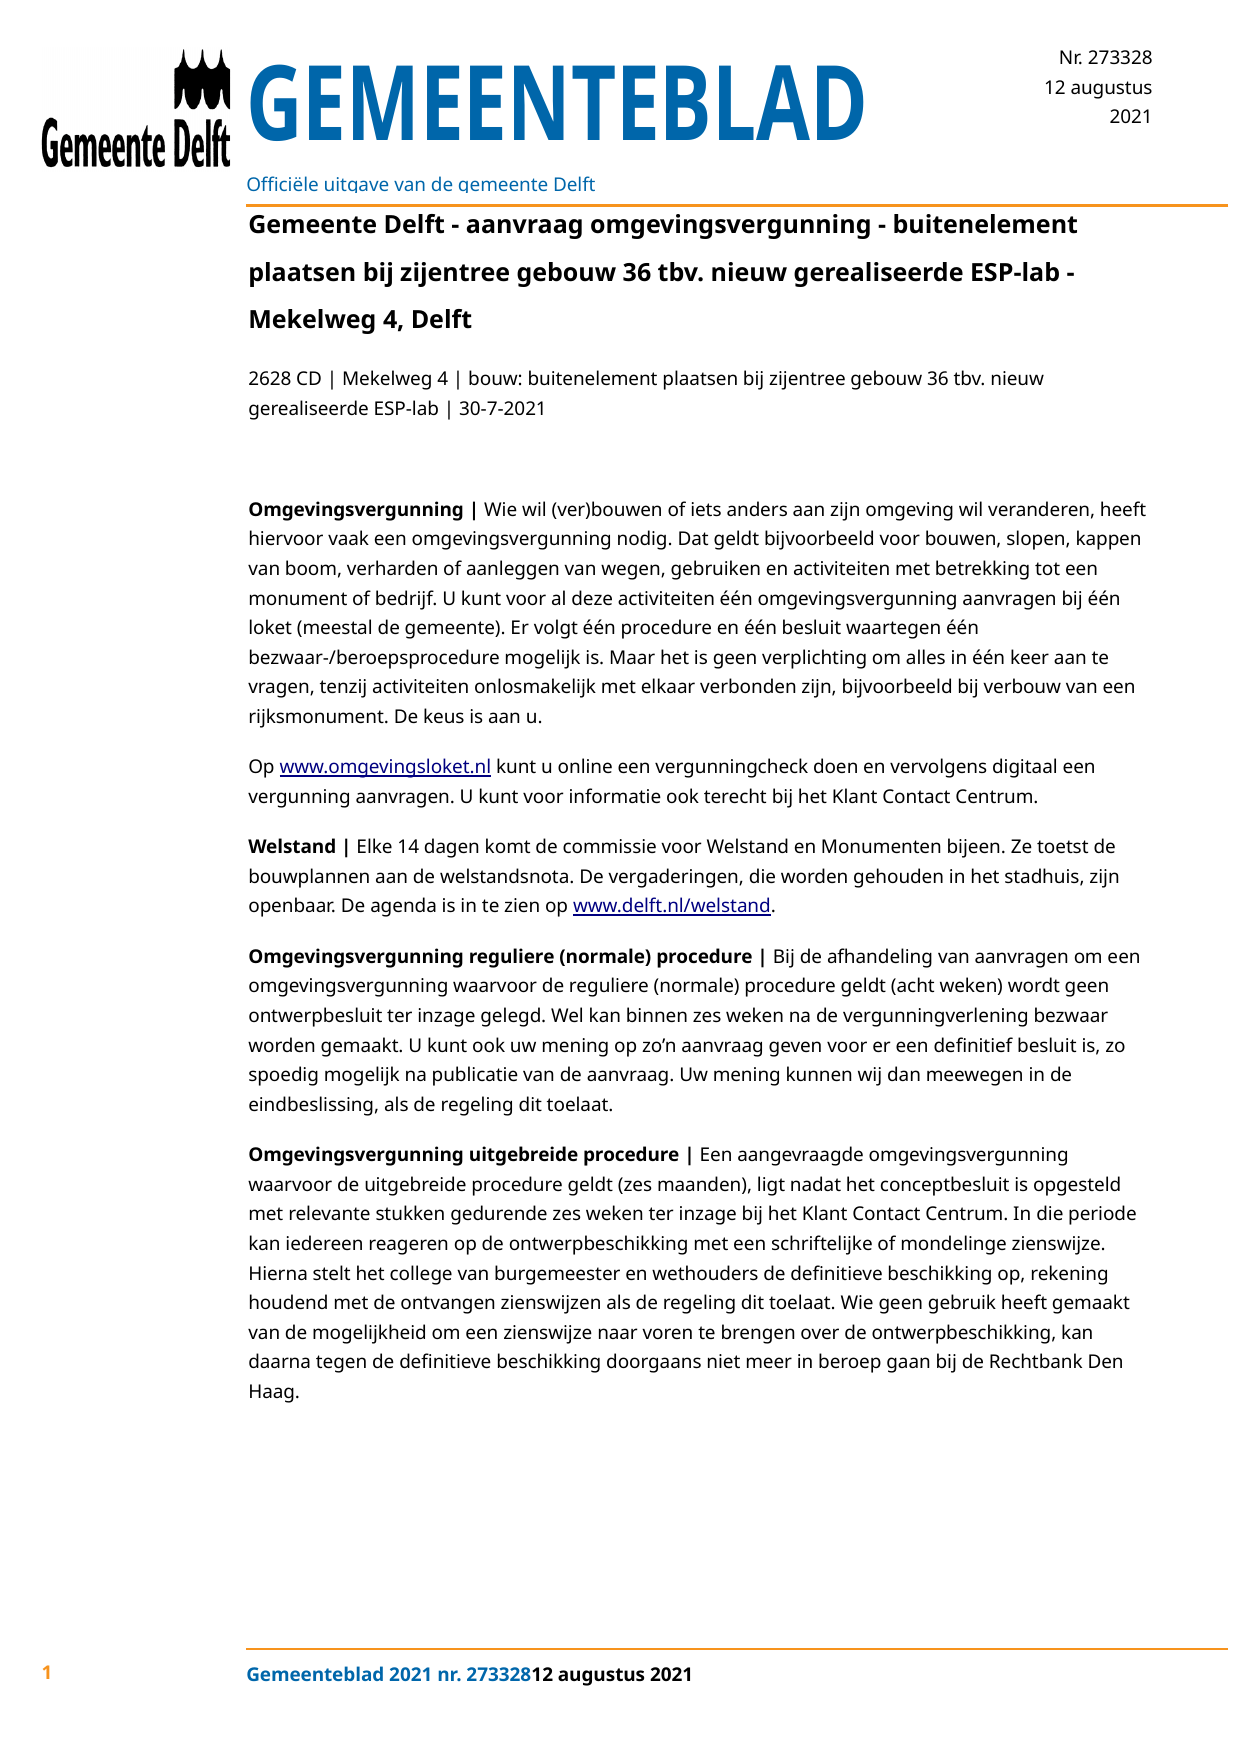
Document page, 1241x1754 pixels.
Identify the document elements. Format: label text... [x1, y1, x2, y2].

text Omgevingsvergunning reguliere (normale) procedure | Bij de afhandeling van aanvragen om een omgevingsvergunning waarvoor de reguliere (normale) procedure geldt (acht weken) wordt geen ontwerpbesluit ter inzage gelegd. Wel kan binnen zes weken na de vergunningverlening bezwaar worden gemaakt. U kunt ook uw mening op zo’n aanvraag geven voor er een definitief besluit is, zo spoedig mogelijk na publicatie van de aanvraag. Uw mening kunnen wij dan meewegen in de eindbeslissing, als de regeling dit toelaat. [248, 943, 1152, 1117]
text Welstand | Elke 14 dagen komt de commissie voor Welstand en Monumenten bijeen. Ze toetst de bouwplannen aan de welstandsnota. De vergaderingen, die worden gehouden in het stadhuis, zijn openbaar. De agenda is in te zien op www.delft.nl/welstand. [248, 833, 1152, 918]
text Omgevingsvergunning uitgebreide procedure | Een aangevraagde omgevingsvergunning waarvoor de uitgebreide procedure geldt (zes maanden), ligt nadat het conceptbesluit is opgesteld met relevante stukken gedurende zes weken ter inzage bij het Klant Contact Centrum. In die periode kan iedereen reageren op de ontwerpbeschikking met een schriftelijke of mondelinge zienswijze. Hierna stelt het college van burgemeester en wethouders de definitieve beschikking op, rekening houdend met de ontvangen zienswijzen als de regeling dit toelaat. Wie geen gebruik heeft gemaakt van de mogelijkheid om een zienswijze naar voren te brengen over de ontwerpbeschikking, kan daarna tegen de definitieve beschikking doorgaans niet meer in beroep gaan bij de Rechtbank Den Haag. [248, 1141, 1152, 1404]
text 2628 CD | Mekelweg 4 | bouw: buitenelement plaatsen bij zijentree gebouw 36 tbv. nieuw gerealiseerde ESP-lab | 30-7-2021 [248, 366, 1152, 421]
text Gemeente Delft - aanvraag omgevingsvergunning - buitenelement plaatsen bij zijentree gebouw 36 tbv. nieuw gerealiseerde ESP-lab - Mekelweg 4, Delft [248, 207, 1152, 336]
picture [41, 47, 231, 172]
text Op www.omgevingsloket.nl kunt u online een vergunningcheck doen en vervolgens digitaal een vergunning aanvragen. U kunt voor informatie ook terecht bij het Klant Contact Centrum. [248, 753, 1152, 809]
text Omgevingsvergunning | Wie wil (ver)bouwen of iets anders aan zijn omgeving wil veranderen, heeft hiervoor vaak een omgevingsvergunning nodig. Dat geldt bijvoorbeeld voor bouwen, slopen, kappen van boom, verharden of aanleggen van wegen, gebruiken en activiteiten met betrekking tot een monument of bedrijf. U kunt voor al deze activiteiten één omgevingsvergunning aanvragen bij één loket (meestal de gemeente). Er volgt één procedure en één besluit waartegen één bezwaar-/beroepsprocedure mogelijk is. Maar het is geen verplichting om alles in één keer aan te vragen, tenzij activiteiten onlosmakelijk met elkaar verbonden zijn, bijvoorbeeld bij verbouw van een rijksmonument. De keus is aan u. [248, 496, 1152, 729]
